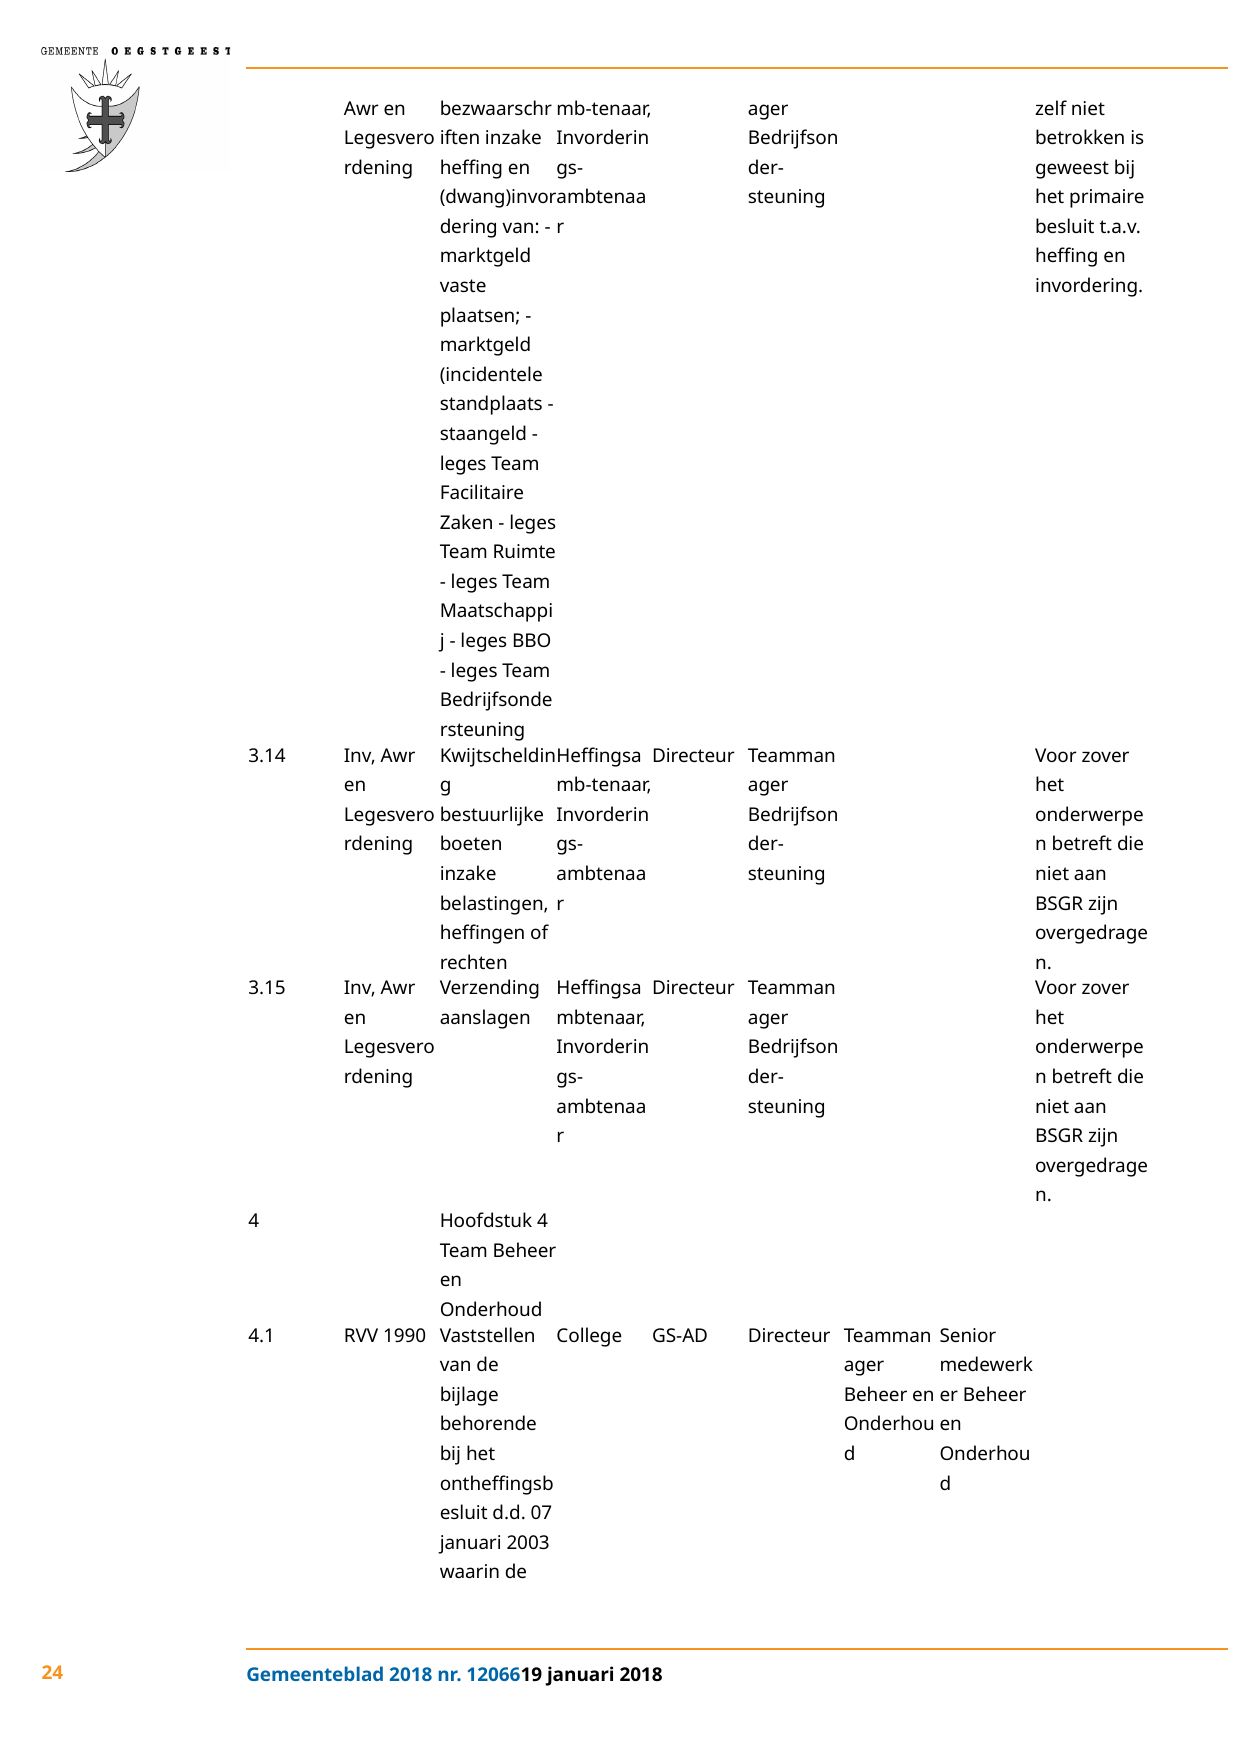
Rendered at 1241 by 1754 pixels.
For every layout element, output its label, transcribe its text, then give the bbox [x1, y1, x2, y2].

table_cell [652, 1208, 748, 1322]
table_cell zelf niet betrokken is geweest bij het primaire besluit t.a.v. heffing en invordering. [1035, 95, 1152, 742]
table_cell Heffingsamb-tenaar, Invorderings-ambtenaar [556, 742, 652, 974]
table_cell Voor zover het onderwerpen betreft die niet aan BSGR zijn overgedragen. [1035, 742, 1152, 974]
table_cell [844, 975, 939, 1207]
table_cell College [556, 1322, 652, 1584]
table_cell Vaststellen van de bijlage behorende bij het ontheffingsbesluit d.d. 07 januari 2003 waarin de [440, 1322, 556, 1584]
table_cell [939, 975, 1035, 1207]
table_cell Kwijtschelding bestuurlijke boeten inzake belastingen, heffingen of rechten [440, 742, 556, 974]
table_cell [939, 1208, 1035, 1322]
table_cell [1035, 1208, 1152, 1322]
table_cell RVV 1990 [344, 1322, 439, 1584]
table_cell [844, 95, 939, 742]
table_cell Inv, Awr en Legesverordening [344, 742, 439, 974]
table_cell [939, 95, 1035, 742]
table_cell [344, 1208, 439, 1322]
table_cell Senior medewerker Beheer en Onderhoud [939, 1322, 1035, 1584]
table_cell 4 [248, 1208, 344, 1322]
table_cell Directeur [652, 975, 748, 1207]
table_cell Directeur [652, 742, 748, 974]
table_cell mb-tenaar, Invorderings-ambtenaar [556, 95, 652, 742]
table_cell Awr en Legesverordening [344, 95, 439, 742]
table_cell 3.15 [248, 975, 344, 1207]
table_cell [844, 742, 939, 974]
picture [41, 47, 231, 172]
table_cell bezwaarschriften inzake heffing en (dwang)invordering van: - marktgeld vaste plaatsen; - marktgeld (incidentele standplaats - staangeld - leges Team Facilitaire Zaken - leges Team Ruimte - leges Team Maatschappij - leges BBO - leges Team Bedrijfsondersteuning [440, 95, 556, 742]
table_cell [844, 1208, 939, 1322]
table_cell 3.14 [248, 742, 344, 974]
table_cell Teammanager Beheer en Onderhoud [844, 1322, 939, 1584]
table_cell Directeur [748, 1322, 843, 1584]
table_cell [248, 95, 344, 742]
table_cell Hoofdstuk 4 Team Beheer en Onderhoud [440, 1208, 556, 1322]
table_cell [652, 95, 748, 742]
table_cell [1035, 1322, 1152, 1584]
table_cell 4.1 [248, 1322, 344, 1584]
table_cell Voor zover het onderwerpen betreft die niet aan BSGR zijn overgedragen. [1035, 975, 1152, 1207]
table_cell [556, 1208, 652, 1322]
table_cell [939, 742, 1035, 974]
table_cell [748, 1208, 843, 1322]
table_cell GS-AD [652, 1322, 748, 1584]
table_cell Heffingsambtenaar, Invorderings-ambtenaar [556, 975, 652, 1207]
table_cell Verzending aanslagen [440, 975, 556, 1207]
table_cell ager Bedrijfsonder- steuning [748, 95, 843, 742]
table_cell Inv, Awr en Legesverordening [344, 975, 439, 1207]
table_cell Teammanager Bedrijfsonder- steuning [748, 742, 843, 974]
table_cell Teammanager Bedrijfsonder- steuning [748, 975, 843, 1207]
